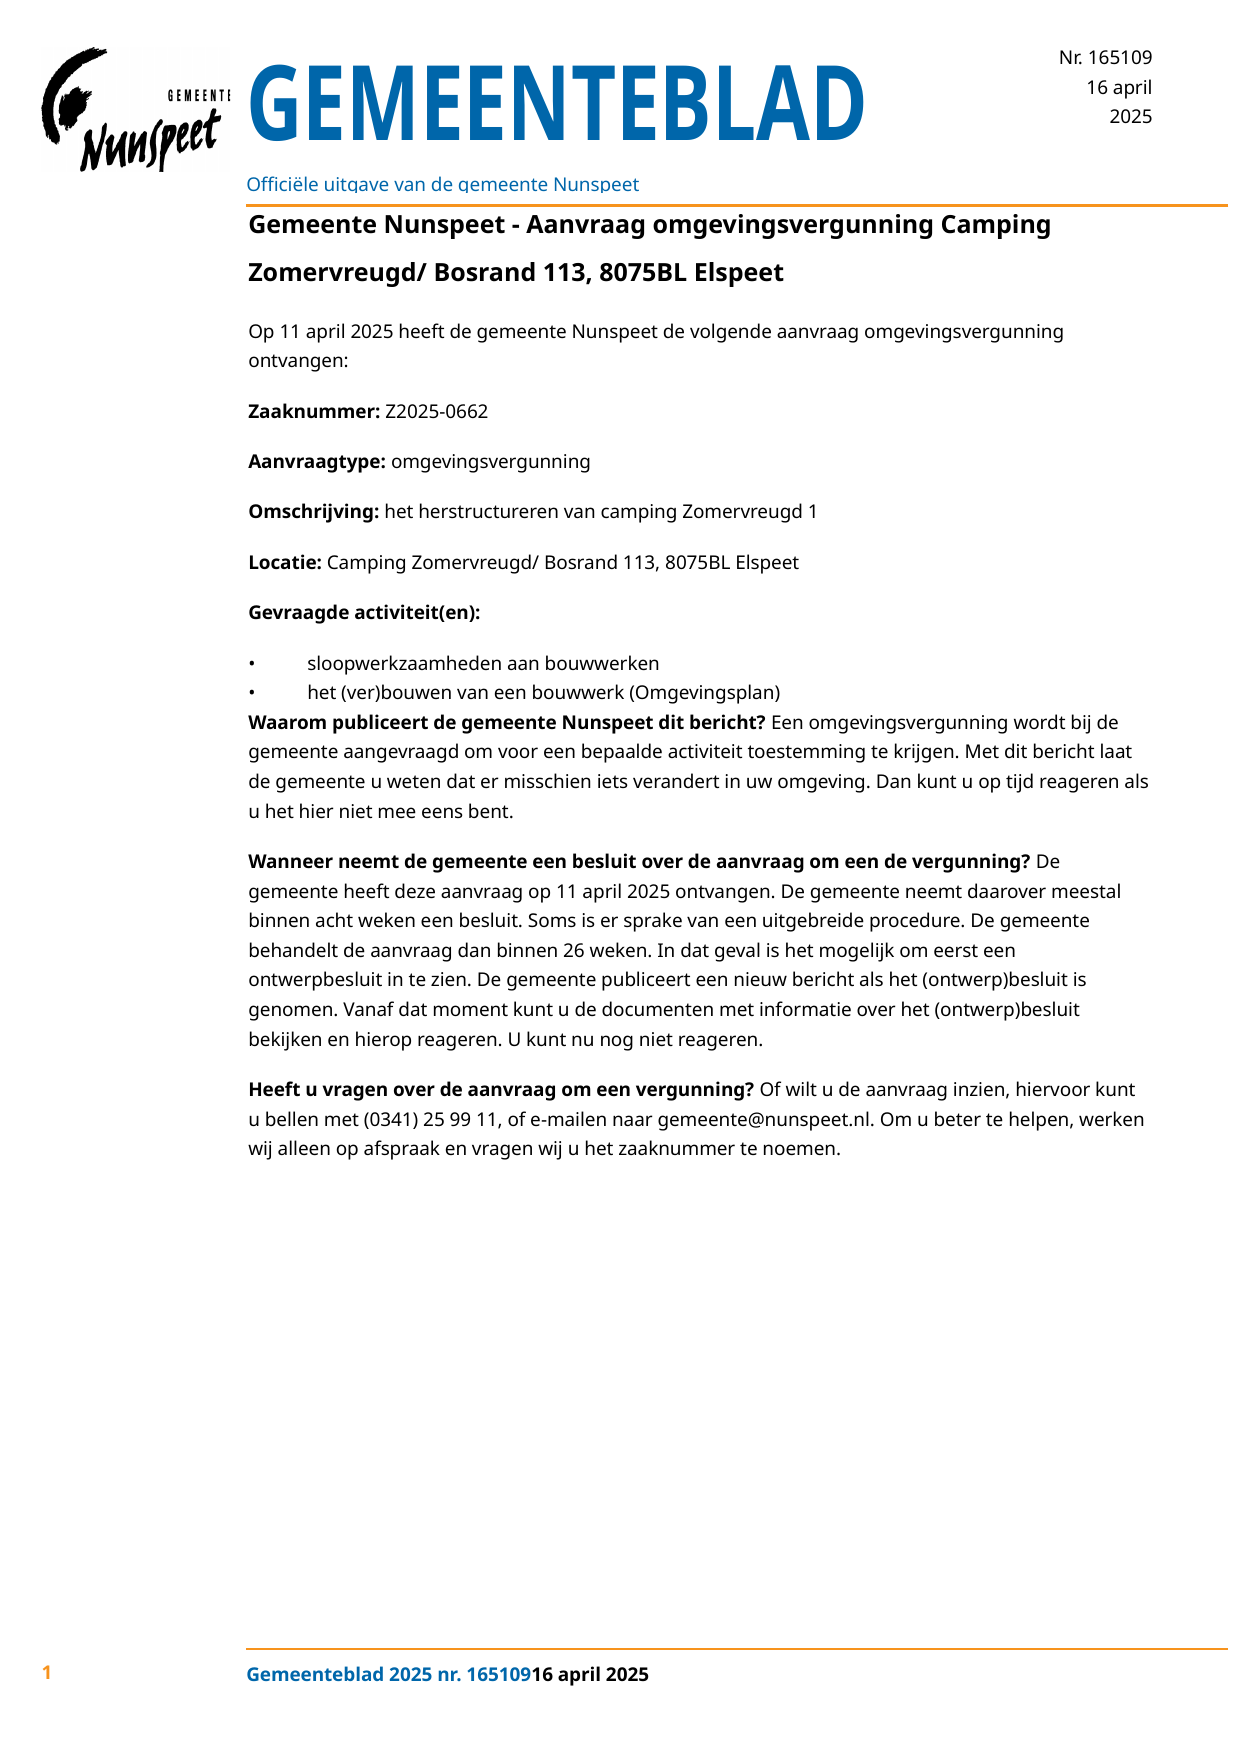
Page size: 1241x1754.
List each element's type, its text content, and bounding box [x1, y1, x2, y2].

text Aanvraagtype: omgevingsvergunning [248, 448, 1152, 474]
text Zaaknummer: Z2025-0662 [248, 398, 1152, 424]
text Gemeente Nunspeet - Aanvraag omgevingsvergunning Camping Zomervreugd/ Bosrand 113, 8075BL Elspeet [248, 207, 1152, 288]
text Omschrijving: het herstructureren van camping Zomervreugd 1 [248, 499, 1152, 524]
text Locatie: Camping Zomervreugd/ Bosrand 113, 8075BL Elspeet [248, 549, 1152, 575]
list sloopwerkzaamheden aan bouwwerken [248, 650, 1152, 676]
picture [41, 47, 231, 172]
list het (ver)bouwen van een bouwwerk (Omgevingsplan) [248, 679, 1152, 705]
text Wanneer neemt de gemeente een besluit over de aanvraag om een de vergunning? De gemeente heeft deze aanvraag op 11 april 2025 ontvangen. De gemeente neemt daarover meestal binnen acht weken een besluit. Soms is er sprake van een uitgebreide procedure. De gemeente behandelt de aanvraag dan binnen 26 weken. In dat geval is het mogelijk om eerst een ontwerpbesluit in te zien. De gemeente publiceert een nieuw bericht als het (ontwerp)besluit is genomen. Vanaf dat moment kunt u de documenten met informatie over het (ontwerp)besluit bekijken en hierop reageren. U kunt nu nog niet reageren. [248, 848, 1152, 1052]
text Heeft u vragen over de aanvraag om een vergunning? Of wilt u de aanvraag inzien, hiervoor kunt u bellen met (0341) 25 99 11, of e-mailen naar gemeente@nunspeet.nl. Om u beter te helpen, werken wij alleen op afspraak en vragen wij u het zaaknummer te noemen. [248, 1076, 1152, 1161]
text Op 11 april 2025 heeft de gemeente Nunspeet de volgende aanvraag omgevingsvergunning ontvangen: [248, 318, 1152, 373]
text Gevraagde activiteit(en): [248, 599, 1152, 625]
text Waarom publiceert de gemeente Nunspeet dit bericht? Een omgevingsvergunning wordt bij de gemeente aangevraagd om voor een bepaalde activiteit toestemming te krijgen. Met dit bericht laat de gemeente u weten dat er misschien iets verandert in uw omgeving. Dan kunt u op tijd reageren als u het hier niet mee eens bent. [248, 709, 1152, 824]
